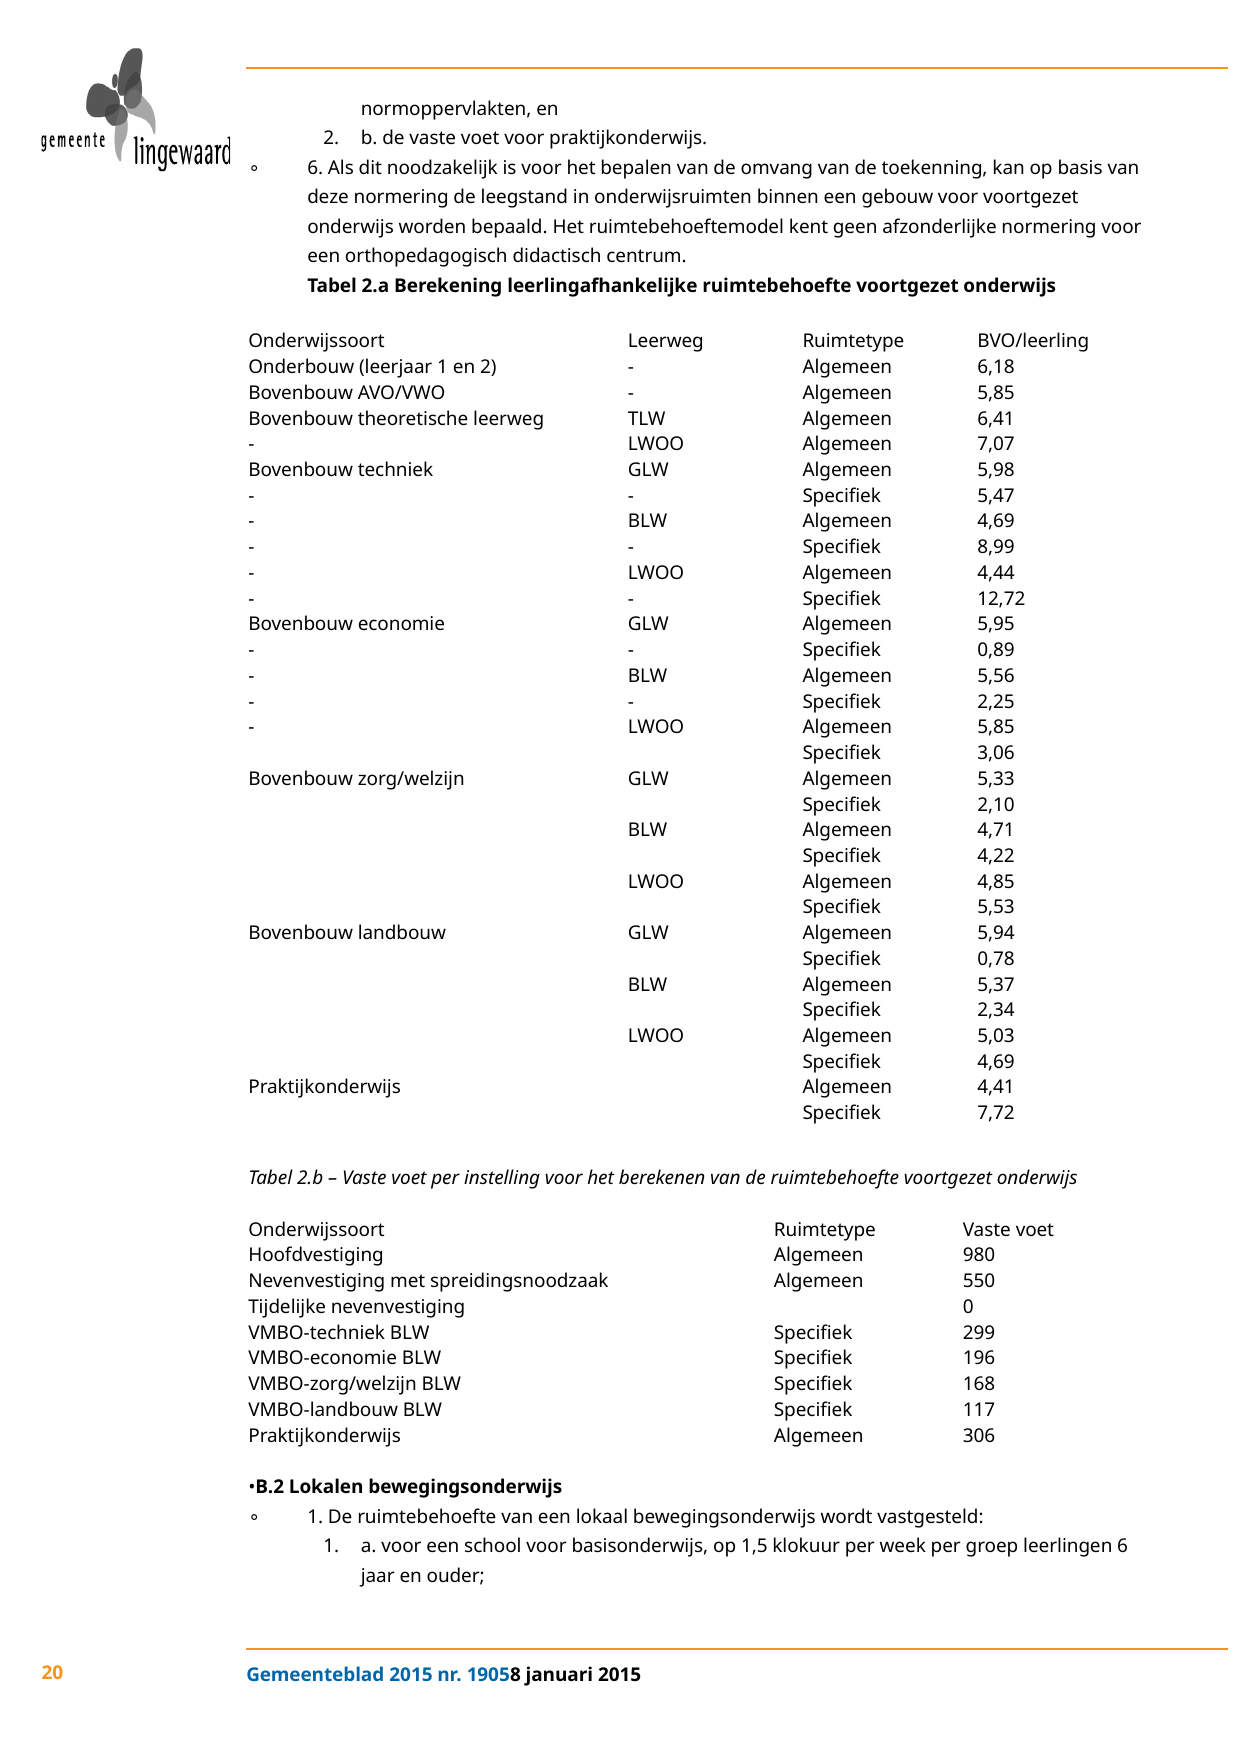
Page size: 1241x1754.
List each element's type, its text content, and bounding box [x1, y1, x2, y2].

table_cell - [628, 379, 802, 405]
table_cell Algemeen [802, 559, 977, 585]
text •B.2 Lokalen bewegingsonderwijs [248, 1473, 1152, 1499]
table_cell Specifiek [802, 945, 977, 971]
table_cell Bovenbouw economie [248, 611, 628, 636]
table_cell Bovenbouw landbouw [248, 919, 628, 945]
table_cell VMBO-zorg/welzijn BLW [248, 1370, 774, 1396]
table_cell Algemeen [802, 1022, 977, 1048]
table_cell [628, 997, 802, 1022]
table_cell [628, 739, 802, 765]
table_cell 7,07 [977, 431, 1152, 456]
table_cell 6,41 [977, 405, 1152, 431]
table_cell Specifiek [774, 1396, 963, 1422]
table_cell - [248, 636, 628, 662]
table_cell 5,85 [977, 379, 1152, 405]
table_cell Algemeen [802, 353, 977, 379]
table_cell 4,85 [977, 868, 1152, 894]
table_cell Specifiek [802, 1048, 977, 1074]
table_cell - [628, 585, 802, 611]
table_cell [248, 842, 628, 868]
table_cell Algemeen [774, 1268, 963, 1293]
table_cell 12,72 [977, 585, 1152, 611]
table_cell Algemeen [802, 868, 977, 894]
table_cell Algemeen [802, 765, 977, 791]
table_cell Specifiek [774, 1370, 963, 1396]
table_cell 196 [963, 1345, 1152, 1370]
table_cell [248, 1022, 628, 1048]
table_cell 0 [963, 1293, 1152, 1319]
table_cell [248, 791, 628, 816]
table_header BVO/leerling [977, 328, 1152, 353]
table_cell Algemeen [802, 405, 977, 431]
table_cell - [628, 353, 802, 379]
list Tabel 2.a Berekening leerlingafhankelijke ruimtebehoefte voortgezet onderwijs [248, 272, 1152, 298]
list 1. De ruimtebehoefte van een lokaal bewegingsonderwijs wordt vastgesteld: [248, 1503, 1152, 1528]
table_cell Algemeen [802, 379, 977, 405]
table_cell LWOO [628, 1022, 802, 1048]
list b. de vaste voet voor praktijkonderwijs. [323, 124, 1152, 150]
table_cell 168 [963, 1370, 1152, 1396]
table_cell LWOO [628, 431, 802, 456]
table_cell [248, 868, 628, 894]
table_cell 5,85 [977, 714, 1152, 739]
list a. voor een school voor basisonderwijs, op 1,5 klokuur per week per groep leerlingen 6 jaar en ouder; [323, 1532, 1152, 1588]
table_cell Algemeen [802, 816, 977, 842]
table_cell [628, 894, 802, 919]
table_cell - [248, 534, 628, 559]
table_cell 4,44 [977, 559, 1152, 585]
table_cell 5,56 [977, 662, 1152, 688]
table_cell [248, 971, 628, 997]
table_cell - [628, 688, 802, 713]
list 6. Als dit noodzakelijk is voor het bepalen van de omvang van de toekenning, kan op basis van deze normering de leegstand in onderwijsruimten binnen een gebouw voor voortgezet onderwijs worden bepaald. Het ruimtebehoeftemodel kent geen afzonderlijke normering voor een orthopedagogisch didactisch centrum. [248, 154, 1152, 268]
table_cell - [248, 508, 628, 533]
table_cell Specifiek [802, 842, 977, 868]
table_cell Algemeen [802, 662, 977, 688]
table_cell - [248, 482, 628, 508]
table_cell 3,06 [977, 739, 1152, 765]
table_cell Algemeen [802, 508, 977, 533]
table_cell Tijdelijke nevenvestiging [248, 1293, 774, 1319]
table_cell Specifiek [802, 482, 977, 508]
table_cell Specifiek [802, 894, 977, 919]
table_cell LWOO [628, 714, 802, 739]
table_cell BLW [628, 971, 802, 997]
table_cell VMBO-techniek BLW [248, 1319, 774, 1344]
table_cell Specifiek [802, 585, 977, 611]
table_cell Specifiek [774, 1345, 963, 1370]
table_cell Algemeen [802, 456, 977, 482]
table_cell 299 [963, 1319, 1152, 1344]
table_cell Hoofdvestiging [248, 1242, 774, 1267]
table_cell [248, 945, 628, 971]
picture [41, 47, 231, 172]
table_cell 550 [963, 1268, 1152, 1293]
table_cell 5,94 [977, 919, 1152, 945]
table_cell Algemeen [774, 1242, 963, 1267]
table_cell LWOO [628, 559, 802, 585]
table_cell 980 [963, 1242, 1152, 1267]
table_cell 306 [963, 1422, 1152, 1447]
table_cell 4,22 [977, 842, 1152, 868]
table_cell BLW [628, 816, 802, 842]
table_cell 2,34 [977, 997, 1152, 1022]
table_cell 4,69 [977, 1048, 1152, 1074]
table_cell - [248, 559, 628, 585]
table_cell Algemeen [802, 1074, 977, 1099]
table_cell - [248, 714, 628, 739]
table_cell - [248, 431, 628, 456]
table_cell GLW [628, 765, 802, 791]
table_cell LWOO [628, 868, 802, 894]
table_cell Algemeen [802, 971, 977, 997]
table_cell Algemeen [802, 611, 977, 636]
table_cell GLW [628, 919, 802, 945]
table_cell Specifiek [774, 1319, 963, 1344]
table_cell 4,69 [977, 508, 1152, 533]
table_cell 5,03 [977, 1022, 1152, 1048]
table_cell [628, 1074, 802, 1099]
table_cell [774, 1293, 963, 1319]
table_cell 2,25 [977, 688, 1152, 713]
table_header Ruimtetype [802, 328, 977, 353]
table_cell - [628, 534, 802, 559]
table_cell Praktijkonderwijs [248, 1422, 774, 1447]
table_cell 0,89 [977, 636, 1152, 662]
table_cell Onderbouw (leerjaar 1 en 2) [248, 353, 628, 379]
table_cell [248, 997, 628, 1022]
table_header Vaste voet [963, 1216, 1152, 1242]
table_cell [628, 842, 802, 868]
table_cell 2,10 [977, 791, 1152, 816]
table_cell VMBO-economie BLW [248, 1345, 774, 1370]
table_cell 5,37 [977, 971, 1152, 997]
table_cell Bovenbouw techniek [248, 456, 628, 482]
table_cell - [628, 482, 802, 508]
table_cell - [628, 636, 802, 662]
table_cell 5,53 [977, 894, 1152, 919]
table_cell Praktijkonderwijs [248, 1074, 628, 1099]
table_cell Algemeen [774, 1422, 963, 1447]
table_cell Specifiek [802, 1100, 977, 1125]
table_cell 5,33 [977, 765, 1152, 791]
table_cell Specifiek [802, 791, 977, 816]
table_cell 5,98 [977, 456, 1152, 482]
list normoppervlakten, en [323, 95, 1152, 121]
table_cell Algemeen [802, 714, 977, 739]
table_cell 5,47 [977, 482, 1152, 508]
table_cell - [248, 688, 628, 713]
table_cell VMBO-landbouw BLW [248, 1396, 774, 1422]
table_cell 8,99 [977, 534, 1152, 559]
table_cell [628, 945, 802, 971]
table_cell [628, 1048, 802, 1074]
table_cell [248, 816, 628, 842]
table_cell TLW [628, 405, 802, 431]
table_cell 5,95 [977, 611, 1152, 636]
table_header Leerweg [628, 328, 802, 353]
table_cell 0,78 [977, 945, 1152, 971]
table_cell [248, 1048, 628, 1074]
table_cell [248, 739, 628, 765]
table_header Onderwijssoort [248, 1216, 774, 1242]
table_cell Algemeen [802, 919, 977, 945]
table_cell Bovenbouw zorg/welzijn [248, 765, 628, 791]
table_header Onderwijssoort [248, 328, 628, 353]
table_cell 6,18 [977, 353, 1152, 379]
table_cell BLW [628, 508, 802, 533]
table_cell Nevenvestiging met spreidingsnoodzaak [248, 1268, 774, 1293]
table_cell 117 [963, 1396, 1152, 1422]
table_cell - [248, 585, 628, 611]
table_cell Specifiek [802, 636, 977, 662]
table_cell Specifiek [802, 739, 977, 765]
table_cell 4,41 [977, 1074, 1152, 1099]
table_cell Specifiek [802, 997, 977, 1022]
table_cell Specifiek [802, 688, 977, 713]
text Tabel 2.b – Vaste voet per instelling voor het berekenen van de ruimtebehoefte voortgezet onderwijs [248, 1164, 1152, 1190]
table_cell - [248, 662, 628, 688]
table_cell [628, 791, 802, 816]
table_cell Specifiek [802, 534, 977, 559]
table_cell 7,72 [977, 1100, 1152, 1125]
table_cell [248, 1100, 628, 1125]
table_cell [248, 894, 628, 919]
table_cell Algemeen [802, 431, 977, 456]
table_cell GLW [628, 611, 802, 636]
table_header Ruimtetype [774, 1216, 963, 1242]
table_cell 4,71 [977, 816, 1152, 842]
table_cell Bovenbouw theoretische leerweg [248, 405, 628, 431]
table_cell GLW [628, 456, 802, 482]
table_cell [628, 1100, 802, 1125]
table_cell Bovenbouw AVO/VWO [248, 379, 628, 405]
table_cell BLW [628, 662, 802, 688]
